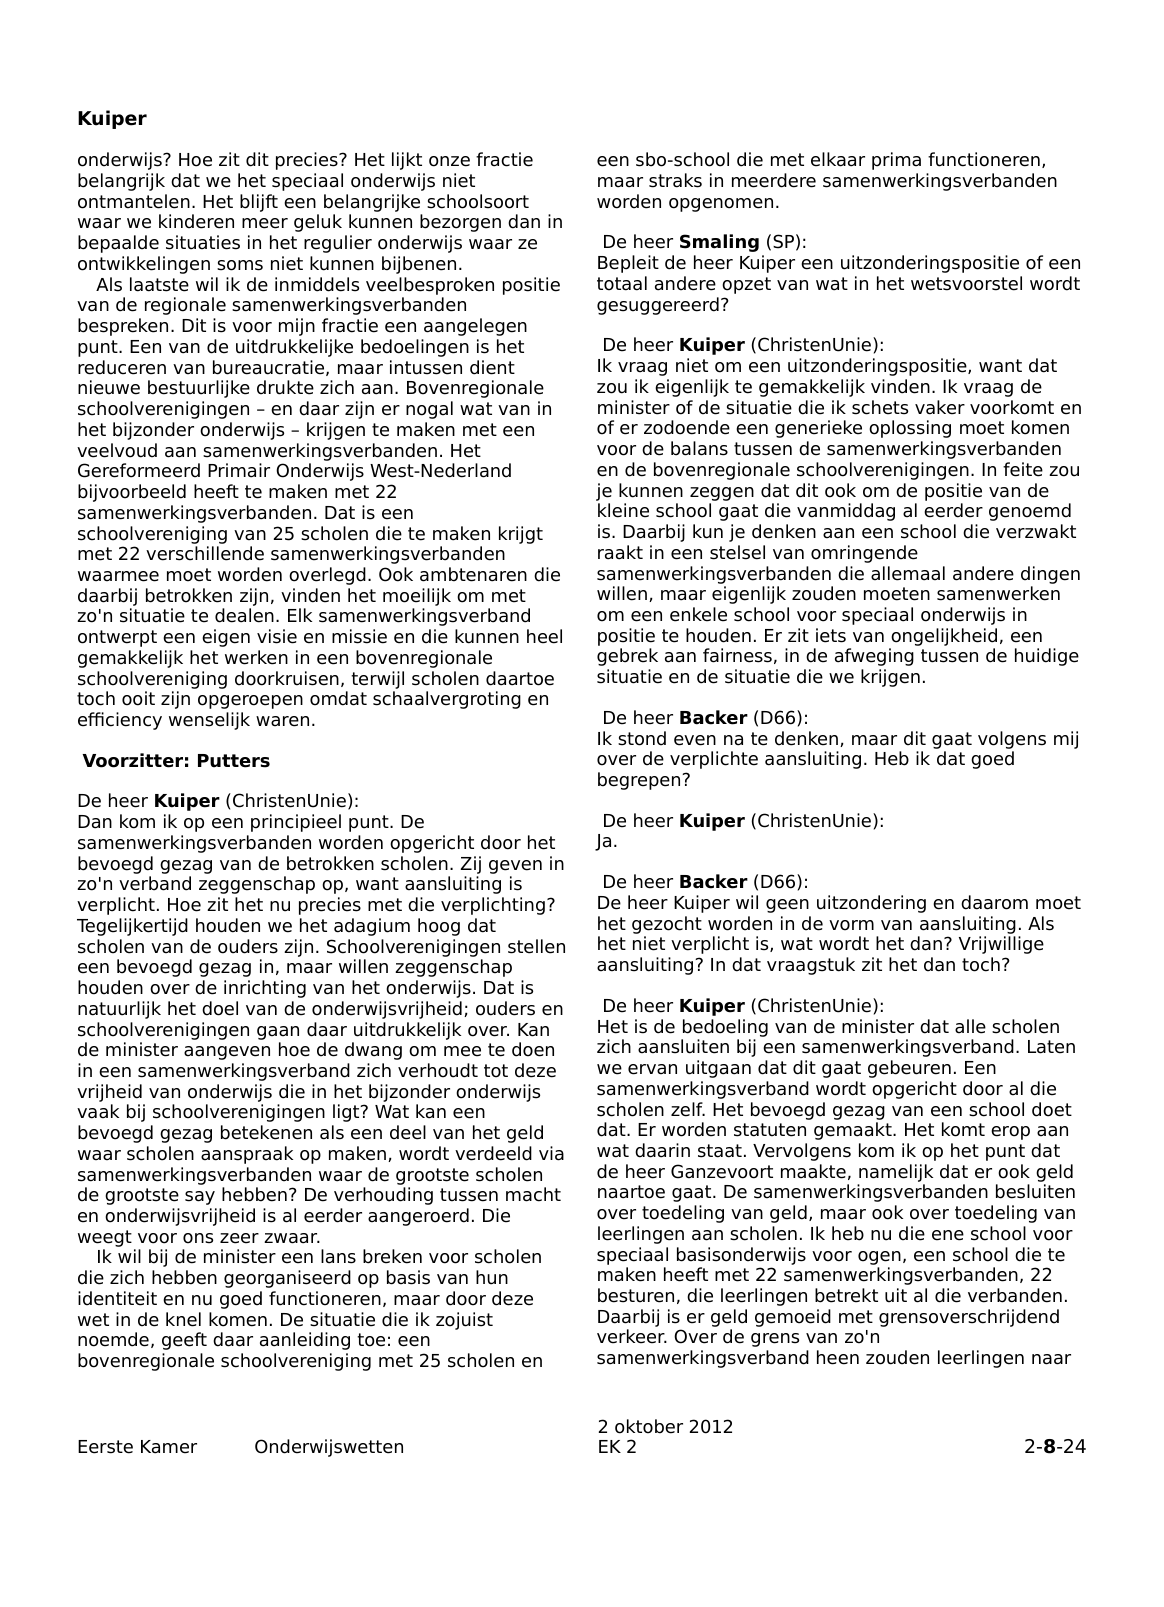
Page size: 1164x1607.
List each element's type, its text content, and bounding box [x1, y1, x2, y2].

text De heer Backer (D66): [596, 708, 1087, 728]
text een sbo-school die met elkaar prima functioneren, maar straks in meerdere samenwerkingsverbanden worden opgenomen. [596, 150, 1087, 212]
text De heer Smaling (SP): [596, 232, 1087, 253]
text onderwijs? Hoe zit dit precies? Het lijkt onze fractie belangrijk dat we het speciaal onderwijs niet ontmantelen. Het blijft een belangrijke schoolsoort waar we kinderen meer geluk kunnen bezorgen dan in bepaalde situaties in het regulier onderwijs waar ze ontwikkelingen soms niet kunnen bijbenen. [77, 150, 567, 274]
text Ja. [596, 831, 1087, 852]
text Ik stond even na te denken, maar dit gaat volgens mij over de verplichte aansluiting. Heb ik dat goed begrepen? [596, 728, 1087, 791]
text Bepleit de heer Kuiper een uitzonderingspositie of een totaal andere opzet van wat in het wetsvoorstel wordt gesuggereerd? [596, 253, 1087, 315]
text Voorzitter: Putters [77, 751, 567, 771]
text De heer Kuiper (ChristenUnie): [77, 791, 567, 812]
text Dan kom ik op een principieel punt. De samenwerkingsverbanden worden opgericht door het bevoegd gezag van de betrokken scholen. Zij geven in zo'n verband zeggenschap op, want aansluiting is verplicht. Hoe zit het nu precies met die verplichting? Tegelijkertijd houden we het adagium hoog dat scholen van de ouders zijn. Schoolverenigingen stellen een bevoegd gezag in, maar willen zeggenschap houden over de inrichting van het onderwijs. Dat is natuurlijk het doel van de onderwijsvrijheid; ouders en schoolverenigingen gaan daar uitdrukkelijk over. Kan de minister aangeven hoe de dwang om mee te doen in een samenwerkingsverband zich verhoudt tot deze vrijheid van onderwijs die in het bijzonder onderwijs vaak bij schoolverenigingen ligt? Wat kan een bevoegd gezag betekenen als een deel van het geld waar scholen aanspraak op maken, wordt verdeeld via samenwerkingsverbanden waar de grootste scholen de grootste say hebben? De verhouding tussen macht en onderwijsvrijheid is al eerder aangeroerd. Die weegt voor ons zeer zwaar. [77, 812, 567, 1247]
text De heer Kuiper wil geen uitzondering en daarom moet het gezocht worden in de vorm van aansluiting. Als het niet verplicht is, wat wordt het dan? Vrijwillige aansluiting? In dat vraagstuk zit het dan toch? [596, 893, 1087, 976]
text De heer Kuiper (ChristenUnie): [596, 996, 1087, 1016]
text De heer Backer (D66): [596, 872, 1087, 893]
text Als laatste wil ik de inmiddels veelbesproken positie van de regionale samenwerkingsverbanden bespreken. Dit is voor mijn fractie een aangelegen punt. Een van de uitdrukkelijke bedoelingen is het reduceren van bureaucratie, maar intussen dient nieuwe bestuurlijke drukte zich aan. Bovenregionale schoolverenigingen – en daar zijn er nogal wat van in het bijzonder onderwijs – krijgen te maken met een veelvoud aan samenwerkingsverbanden. Het Gereformeerd Primair Onderwijs West-Nederland bijvoorbeeld heeft te maken met 22 samenwerkingsverbanden. Dat is een schoolvereniging van 25 scholen die te maken krijgt met 22 verschillende samenwerkingsverbanden waarmee moet worden overlegd. Ook ambtenaren die daarbij betrokken zijn, vinden het moeilijk om met zo'n situatie te dealen. Elk samenwerkingsverband ontwerpt een eigen visie en missie en die kunnen heel gemakkelijk het werken in een bovenregionale schoolvereniging doorkruisen, terwijl scholen daartoe toch ooit zijn opgeroepen omdat schaalvergroting en efficiency wenselijk waren. [77, 274, 567, 731]
text De heer Kuiper (ChristenUnie): [596, 335, 1087, 356]
text Ik vraag niet om een uitzonderingspositie, want dat zou ik eigenlijk te gemakkelijk vinden. Ik vraag de minister of de situatie die ik schets vaker voorkomt en of er zodoende een generieke oplossing moet komen voor de balans tussen de samenwerkingsverbanden en de bovenregionale schoolverenigingen. In feite zou je kunnen zeggen dat dit ook om de positie van de kleine school gaat die vanmiddag al eerder genoemd is. Daarbij kun je denken aan een school die verzwakt raakt in een stelsel van omringende samenwerkingsverbanden die allemaal andere dingen willen, maar eigenlijk zouden moeten samenwerken om een enkele school voor speciaal onderwijs in positie te houden. Er zit iets van ongelijkheid, een gebrek aan fairness, in de afweging tussen de huidige situatie en de situatie die we krijgen. [596, 356, 1087, 688]
text Het is de bedoeling van de minister dat alle scholen zich aansluiten bij een samenwerkingsverband. Laten we ervan uitgaan dat dit gaat gebeuren. Een samenwerkingsverband wordt opgericht door al die scholen zelf. Het bevoegd gezag van een school doet dat. Er worden statuten gemaakt. Het komt erop aan wat daarin staat. Vervolgens kom ik op het punt dat de heer Ganzevoort maakte, namelijk dat er ook geld naartoe gaat. De samenwerkingsverbanden besluiten over toedeling van geld, maar ook over toedeling van leerlingen aan scholen. Ik heb nu die ene school voor speciaal basisonderwijs voor ogen, een school die te maken heeft met 22 samenwerkingsverbanden, 22 besturen, die leerlingen betrekt uit al die verbanden. Daarbij is er geld gemoeid met grensoverschrijdend verkeer. Over de grens van zo'n samenwerkingsverband heen zouden leerlingen naar [596, 1016, 1087, 1369]
text Ik wil bij de minister een lans breken voor scholen die zich hebben georganiseerd op basis van hun identiteit en nu goed functioneren, maar door deze wet in de knel komen. De situatie die ik zojuist noemde, geeft daar aanleiding toe: een bovenregionale schoolvereniging met 25 scholen en [77, 1247, 567, 1372]
text De heer Kuiper (ChristenUnie): [596, 811, 1087, 831]
